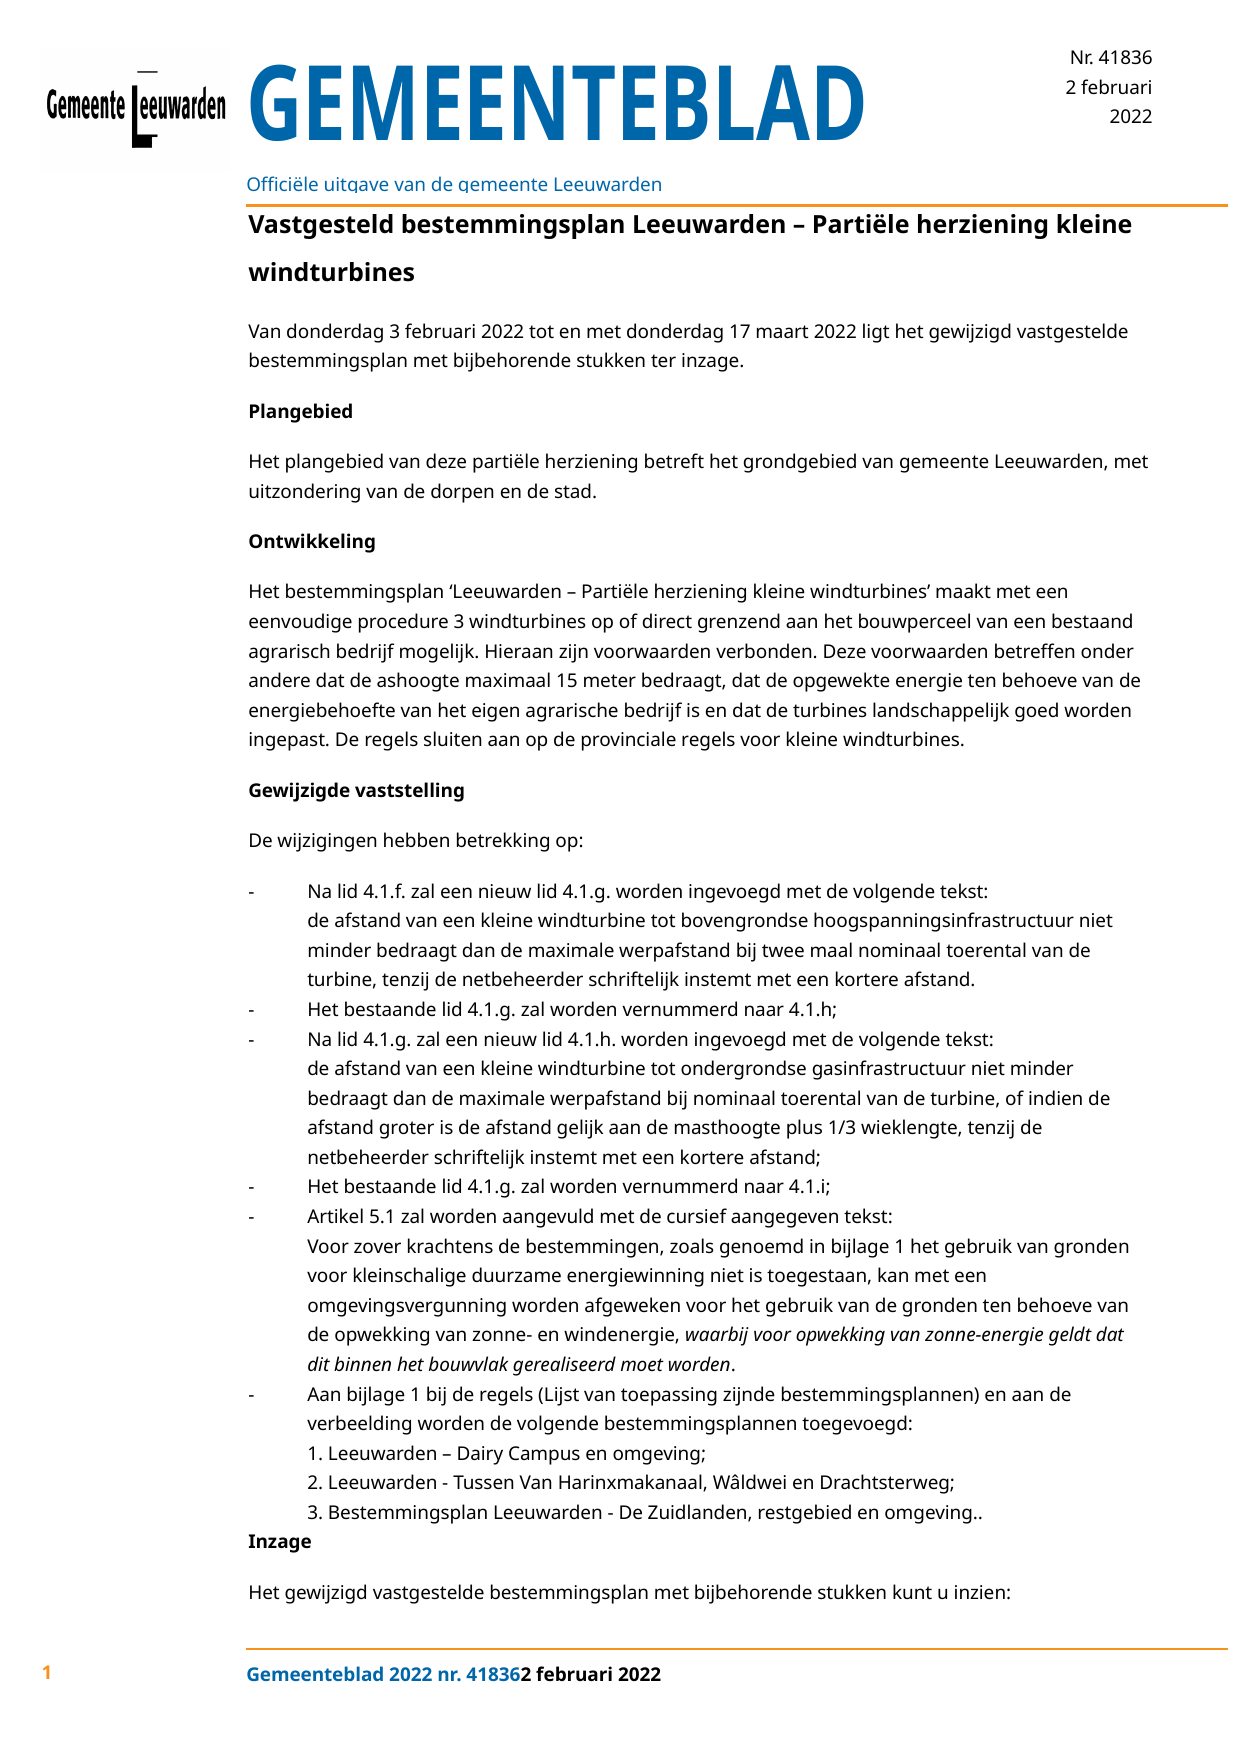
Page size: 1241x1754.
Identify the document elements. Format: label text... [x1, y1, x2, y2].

list 1. Leeuwarden – Dairy Campus en omgeving; [248, 1440, 1152, 1466]
list Aan bijlage 1 bij de regels (Lijst van toepassing zijnde bestemmingsplannen) en aan de verbeelding worden de volgende bestemmingsplannen toegevoegd: [248, 1381, 1152, 1436]
list Voor zover krachtens de bestemmingen, zoals genoemd in bijlage 1 het gebruik van gronden voor kleinschalige duurzame energiewinning niet is toegestaan, kan met een omgevingsvergunning worden afgeweken voor het gebruik van de gronden ten behoeve van de opwekking van zonne- en windenergie, waarbij voor opwekking van zonne-energie geldt dat dit binnen het bouwvlak gerealiseerd moet worden. [248, 1233, 1152, 1377]
text De wijzigingen hebben betrekking op: [248, 827, 1152, 853]
list de afstand van een kleine windturbine tot ondergrondse gasinfrastructuur niet minder bedraagt dan de maximale werpafstand bij nominaal toerental van de turbine, of indien de afstand groter is de afstand gelijk aan de masthoogte plus 1/3 wieklengte, tenzij de netbeheerder schriftelijk instemt met een kortere afstand; [248, 1055, 1152, 1170]
picture [41, 47, 231, 172]
text Het gewijzigd vastgestelde bestemmingsplan met bijbehorende stukken kunt u inzien: [248, 1579, 1152, 1605]
text Vastgesteld bestemmingsplan Leeuwarden – Partiële herziening kleine windturbines [248, 207, 1152, 288]
text Gewijzigde vaststelling [248, 777, 1152, 803]
list Na lid 4.1.f. zal een nieuw lid 4.1.g. worden ingevoegd met de volgende tekst: [248, 878, 1152, 904]
list 3. Bestemmingsplan Leeuwarden - De Zuidlanden, restgebied en omgeving.. [248, 1499, 1152, 1525]
text Het bestemmingsplan ‘Leeuwarden – Partiële herziening kleine windturbines’ maakt met een eenvoudige procedure 3 windturbines op of direct grenzend aan het bouwperceel van een bestaand agrarisch bedrijf mogelijk. Hieraan zijn voorwaarden verbonden. Deze voorwaarden betreffen onder andere dat de ashoogte maximaal 15 meter bedraagt, dat de opgewekte energie ten behoeve van de energiebehoefte van het eigen agrarische bedrijf is en dat de turbines landschappelijk goed worden ingepast. De regels sluiten aan op de provinciale regels voor kleine windturbines. [248, 579, 1152, 752]
list 2. Leeuwarden - Tussen Van Harinxmakanaal, Wâldwei en Drachtsterweg; [248, 1469, 1152, 1495]
text Inzage [248, 1529, 1152, 1554]
list Het bestaande lid 4.1.g. zal worden vernummerd naar 4.1.h; [248, 996, 1152, 1022]
text Van donderdag 3 februari 2022 tot en met donderdag 17 maart 2022 ligt het gewijzigd vastgestelde bestemmingsplan met bijbehorende stukken ter inzage. [248, 318, 1152, 373]
text Plangebied [248, 398, 1152, 424]
list Het bestaande lid 4.1.g. zal worden vernummerd naar 4.1.i; [248, 1174, 1152, 1199]
list Na lid 4.1.g. zal een nieuw lid 4.1.h. worden ingevoegd met de volgende tekst: [248, 1026, 1152, 1052]
text Het plangebied van deze partiële herziening betreft het grondgebied van gemeente Leeuwarden, met uitzondering van de dorpen en de stad. [248, 448, 1152, 504]
list de afstand van een kleine windturbine tot bovengrondse hoogspanningsinfrastructuur niet minder bedraagt dan de maximale werpafstand bij twee maal nominaal toerental van de turbine, tenzij de netbeheerder schriftelijk instemt met een kortere afstand. [248, 907, 1152, 992]
text Ontwikkeling [248, 528, 1152, 554]
list Artikel 5.1 zal worden aangevuld met de cursief aangegeven tekst: [248, 1203, 1152, 1229]
